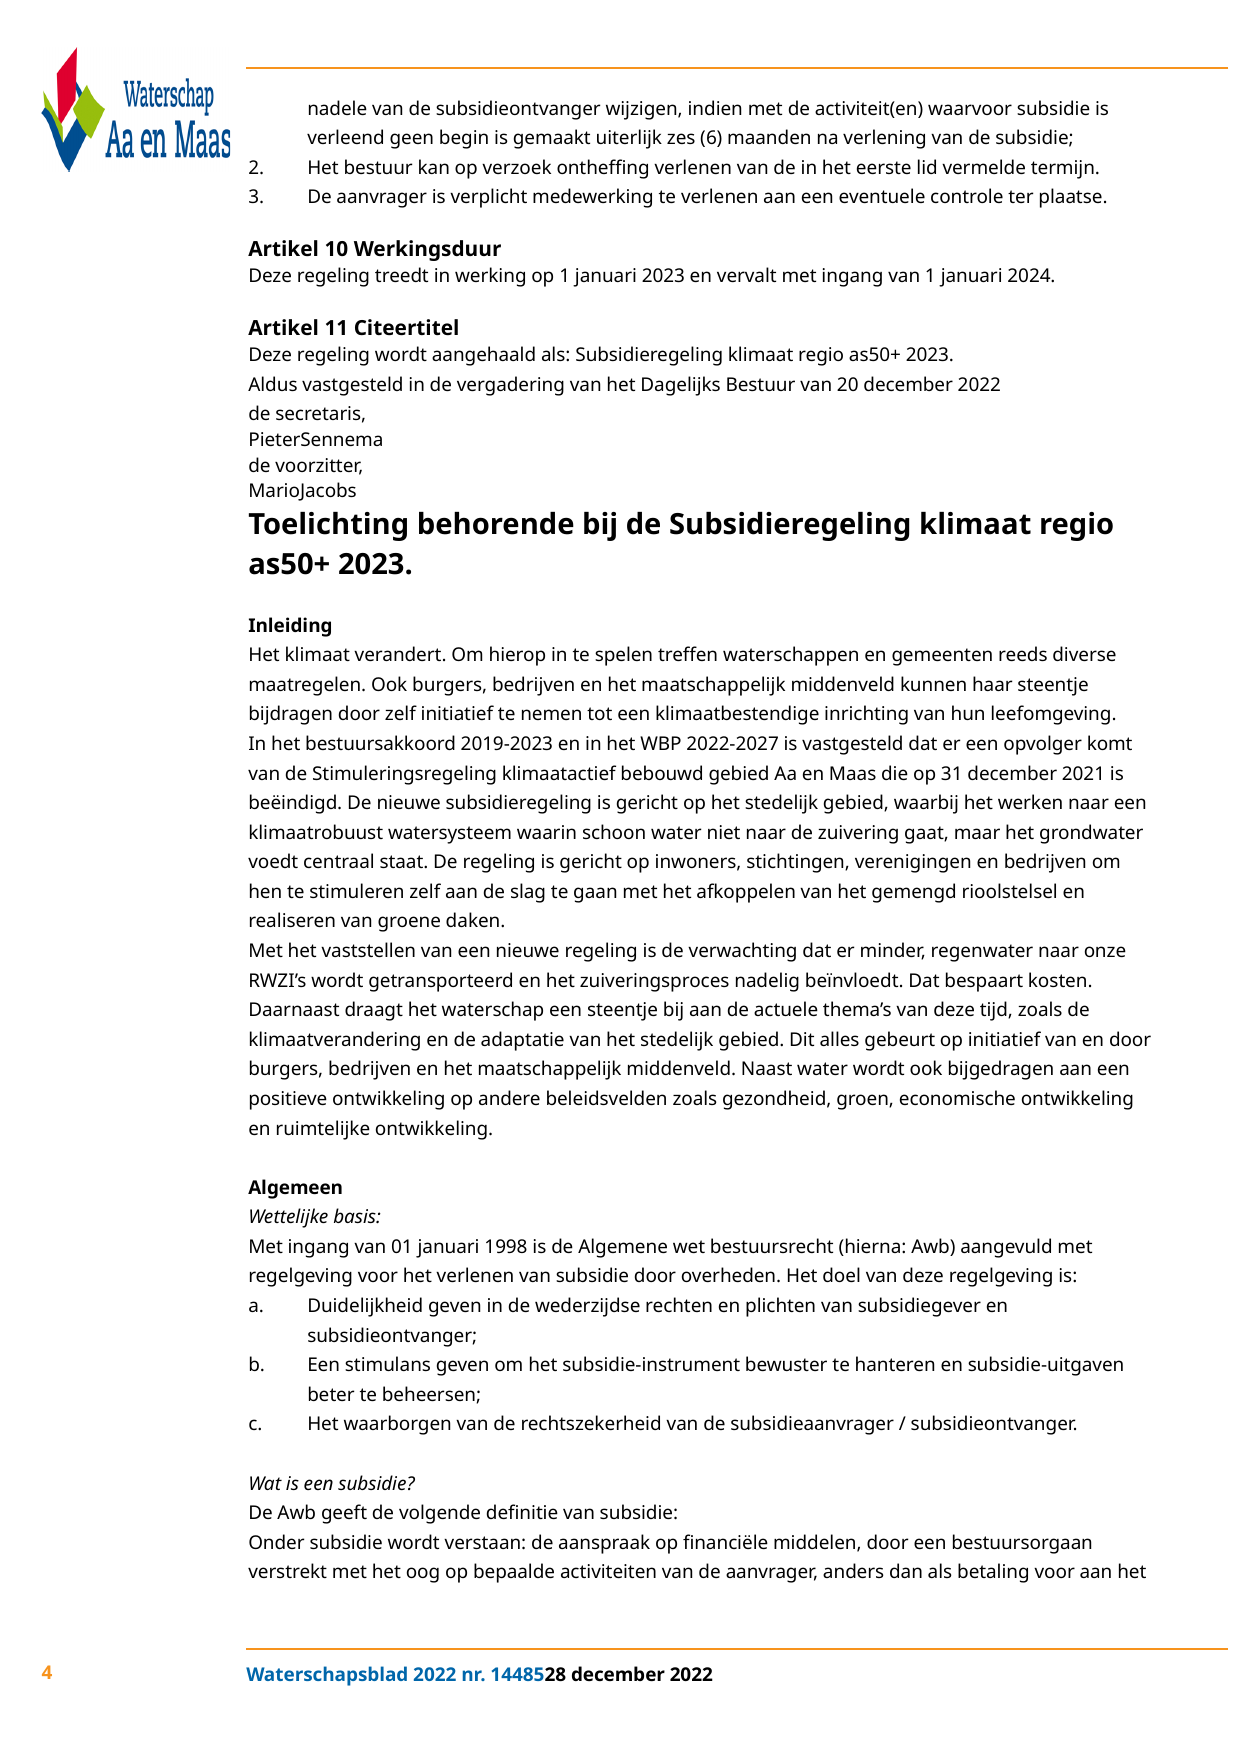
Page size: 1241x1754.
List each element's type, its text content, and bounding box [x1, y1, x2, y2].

list De aanvrager is verplicht medewerking te verlenen aan een eventuele controle ter plaatse. [248, 183, 1152, 209]
text Deze regeling wordt aangehaald als: Subsidieregeling klimaat regio as50+ 2023. [248, 341, 1152, 367]
text Toelichting behorende bij de Subsidieregeling klimaat regio as50+ 2023. [248, 503, 1152, 583]
text In het bestuursakkoord 2019-2023 en in het WBP 2022-2027 is vastgesteld dat er een opvolger komt van de Stimuleringsregeling klimaatactief bebouwd gebied Aa en Maas die op 31 december 2021 is beëindigd. De nieuwe subsidieregeling is gericht op het stedelijk gebied, waarbij het werken naar een klimaatrobuust watersysteem waarin schoon water niet naar de zuivering gaat, maar het grondwater voedt centraal staat. De regeling is gericht op inwoners, stichtingen, verenigingen en bedrijven om hen te stimuleren zelf aan de slag te gaan met het afkoppelen van het gemengd rioolstelsel en realiseren van groene daken. [248, 730, 1152, 933]
list nadele van de subsidieontvanger wijzigen, indien met de activiteit(en) waarvoor subsidie is verleend geen begin is gemaakt uiterlijk zes (6) maanden na verlening van de subsidie; [248, 95, 1152, 150]
list Duidelijkheid geven in de wederzijdse rechten en plichten van subsidiegever en subsidieontvanger; [248, 1292, 1152, 1348]
text Het klimaat verandert. Om hierop in te spelen treffen waterschappen en gemeenten reeds diverse maatregelen. Ook burgers, bedrijven en het maatschappelijk middenveld kunnen haar steentje bijdragen door zelf initiatief te nemen tot een klimaatbestendige inrichting van hun leefomgeving. [248, 641, 1152, 726]
text Met ingang van 01 januari 1998 is de Algemene wet bestuursrecht (hierna: Awb) aangevuld met regelgeving voor het verlenen van subsidie door overheden. Het doel van deze regelgeving is: [248, 1233, 1152, 1288]
text MarioJacobs [248, 478, 1152, 503]
text Artikel 11 Citeertitel [248, 313, 1152, 341]
text Wat is een subsidie? [248, 1470, 1152, 1496]
list Het bestuur kan op verzoek ontheffing verlenen van de in het eerste lid vermelde termijn. [248, 154, 1152, 180]
list Een stimulans geven om het subsidie-instrument bewuster te hanteren en subsidie-uitgaven beter te beheersen; [248, 1351, 1152, 1407]
list Het waarborgen van de rechtszekerheid van de subsidieaanvrager / subsidieontvanger. [248, 1411, 1152, 1436]
text de voorzitter, [248, 452, 1152, 478]
text Artikel 10 Werkingsduur [248, 234, 1152, 262]
text Deze regeling treedt in werking op 1 januari 2023 en vervalt met ingang van 1 januari 2024. [248, 262, 1152, 288]
picture [41, 47, 231, 172]
text De Awb geeft de volgende definitie van subsidie: [248, 1499, 1152, 1525]
text Inleiding [248, 612, 1152, 638]
text Onder subsidie wordt verstaan: de aanspraak op financiële middelen, door een bestuursorgaan verstrekt met het oog op bepaalde activiteiten van de aanvrager, anders dan als betaling voor aan het [248, 1529, 1152, 1584]
text Aldus vastgesteld in de vergadering van het Dagelijks Bestuur van 20 december 2022 [248, 371, 1152, 397]
text PieterSennema [248, 426, 1152, 452]
text Algemeen [248, 1174, 1152, 1200]
text de secretaris, [248, 400, 1152, 426]
text Wettelijke basis: [248, 1203, 1152, 1229]
text Met het vaststellen van een nieuwe regeling is de verwachting dat er minder, regenwater naar onze RWZI’s wordt getransporteerd en het zuiveringsproces nadelig beïnvloedt. Dat bespaart kosten. Daarnaast draagt het waterschap een steentje bij aan de actuele thema’s van deze tijd, zoals de klimaatverandering en de adaptatie van het stedelijk gebied. Dit alles gebeurt op initiatief van en door burgers, bedrijven en het maatschappelijk middenveld. Naast water wordt ook bijgedragen aan een positieve ontwikkeling op andere beleidsvelden zoals gezondheid, groen, economische ontwikkeling en ruimtelijke ontwikkeling. [248, 937, 1152, 1141]
